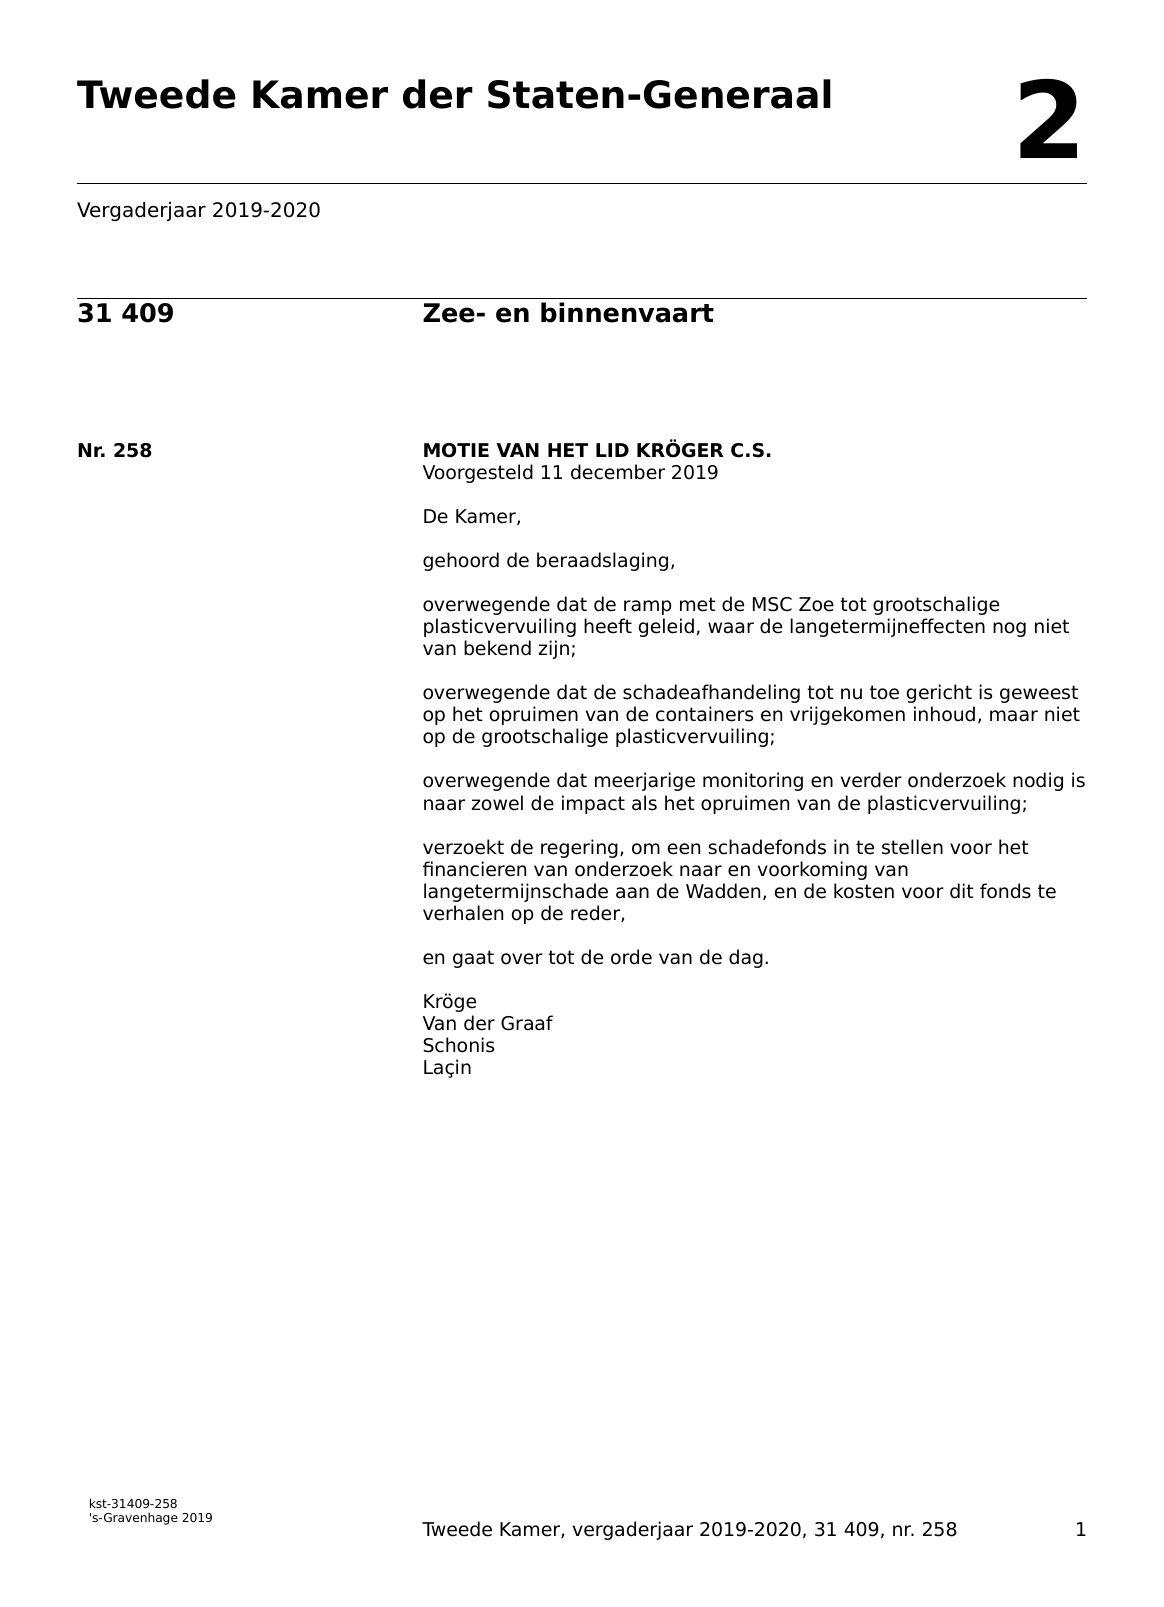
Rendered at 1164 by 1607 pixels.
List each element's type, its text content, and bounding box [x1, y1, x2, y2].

text kst-31409-258 [88, 1497, 323, 1511]
text De Kamer, [422, 506, 1087, 528]
text verzoekt de regering, om een schadefonds in te stellen voor het financieren van onderzoek naar en voorkoming van langetermijnschade aan de Wadden, en de kosten voor dit fonds te verhalen op de reder, [422, 837, 1087, 924]
text Laçin [422, 1057, 1087, 1079]
text gehoord de beraadslaging, [422, 550, 1087, 572]
text en gaat over tot de orde van de dag. [422, 947, 1087, 969]
table_header 2 [886, 59, 1087, 183]
text Kröge [422, 991, 1087, 1013]
text Van der Graaf [422, 1013, 1087, 1035]
table_header Tweede Kamer der Staten-Generaal [77, 59, 886, 183]
text 's-Gravenhage 2019 [88, 1511, 323, 1525]
text Voorgesteld 11 december 2019 [422, 462, 1087, 484]
text Schonis [422, 1035, 1087, 1057]
subtitle 31 409 Zee- en binnenvaart [77, 299, 1087, 329]
subtitle Nr. 258 MOTIE VAN HET LID KRÖGER C.S. [77, 440, 1087, 462]
table_cell Vergaderjaar 2019-2020 [77, 184, 1087, 298]
text overwegende dat de schadeafhandeling tot nu toe gericht is geweest op het opruimen van de containers en vrijgekomen inhoud, maar niet op de grootschalige plasticvervuiling; [422, 682, 1087, 748]
text overwegende dat de ramp met de MSC Zoe tot grootschalige plasticvervuiling heeft geleid, waar de langetermijneffecten nog niet van bekend zijn; [422, 594, 1087, 660]
text overwegende dat meerjarige monitoring en verder onderzoek nodig is naar zowel de impact als het opruimen van de plasticvervuiling; [422, 770, 1087, 814]
